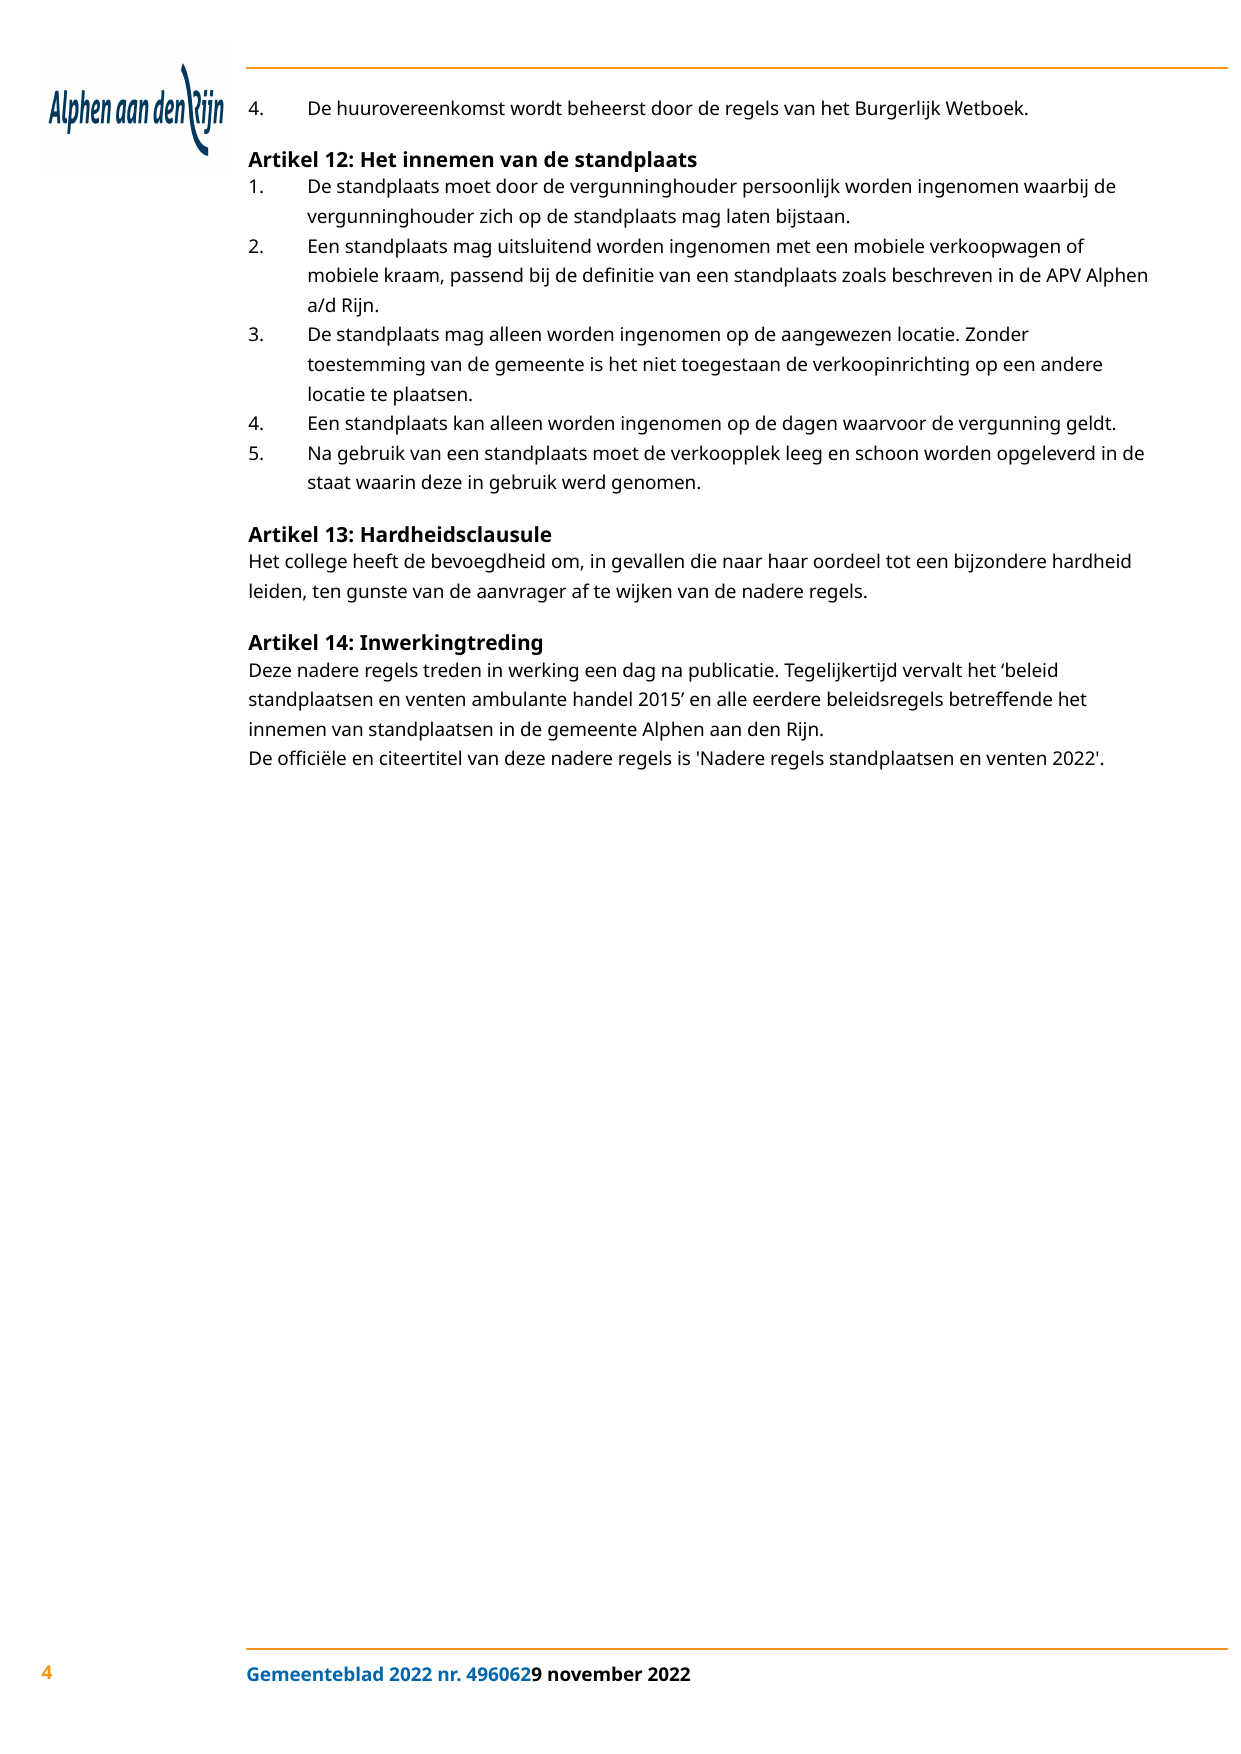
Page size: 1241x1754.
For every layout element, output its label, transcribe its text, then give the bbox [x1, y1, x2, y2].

list Na gebruik van een standplaats moet de verkoopplek leeg en schoon worden opgeleverd in de staat waarin deze in gebruik werd genomen. [248, 440, 1152, 495]
list Een standplaats mag uitsluitend worden ingenomen met een mobiele verkoopwagen of mobiele kraam, passend bij de definitie van een standplaats zoals beschreven in de APV Alphen a/d Rijn. [248, 233, 1152, 318]
text Artikel 13: Hardheidsclausule [248, 520, 1152, 548]
list De huurovereenkomst wordt beheerst door de regels van het Burgerlijk Wetboek. [248, 95, 1152, 121]
list De standplaats mag alleen worden ingenomen op de aangewezen locatie. Zonder toestemming van de gemeente is het niet toegestaan de verkoopinrichting op een andere locatie te plaatsen. [248, 322, 1152, 406]
list Een standplaats kan alleen worden ingenomen op de dagen waarvoor de vergunning geldt. [248, 410, 1152, 436]
text Het college heeft de bevoegdheid om, in gevallen die naar haar oordeel tot een bijzondere hardheid leiden, ten gunste van de aanvrager af te wijken van de nadere regels. [248, 548, 1152, 604]
text Artikel 14: Inwerkingtreding [248, 628, 1152, 657]
list De standplaats moet door de vergunninghouder persoonlijk worden ingenomen waarbij de vergunninghouder zich op de standplaats mag laten bijstaan. [248, 174, 1152, 229]
text Deze nadere regels treden in werking een dag na publicatie. Tegelijkertijd vervalt het ‘beleid standplaatsen en venten ambulante handel 2015’ en alle eerdere beleidsregels betreffende het innemen van standplaatsen in de gemeente Alphen aan den Rijn. [248, 657, 1152, 742]
text De officiële en citeertitel van deze nadere regels is 'Nadere regels standplaatsen en venten 2022'. [248, 746, 1152, 771]
picture [41, 47, 231, 172]
text Artikel 12: Het innemen van de standplaats [248, 145, 1152, 174]
